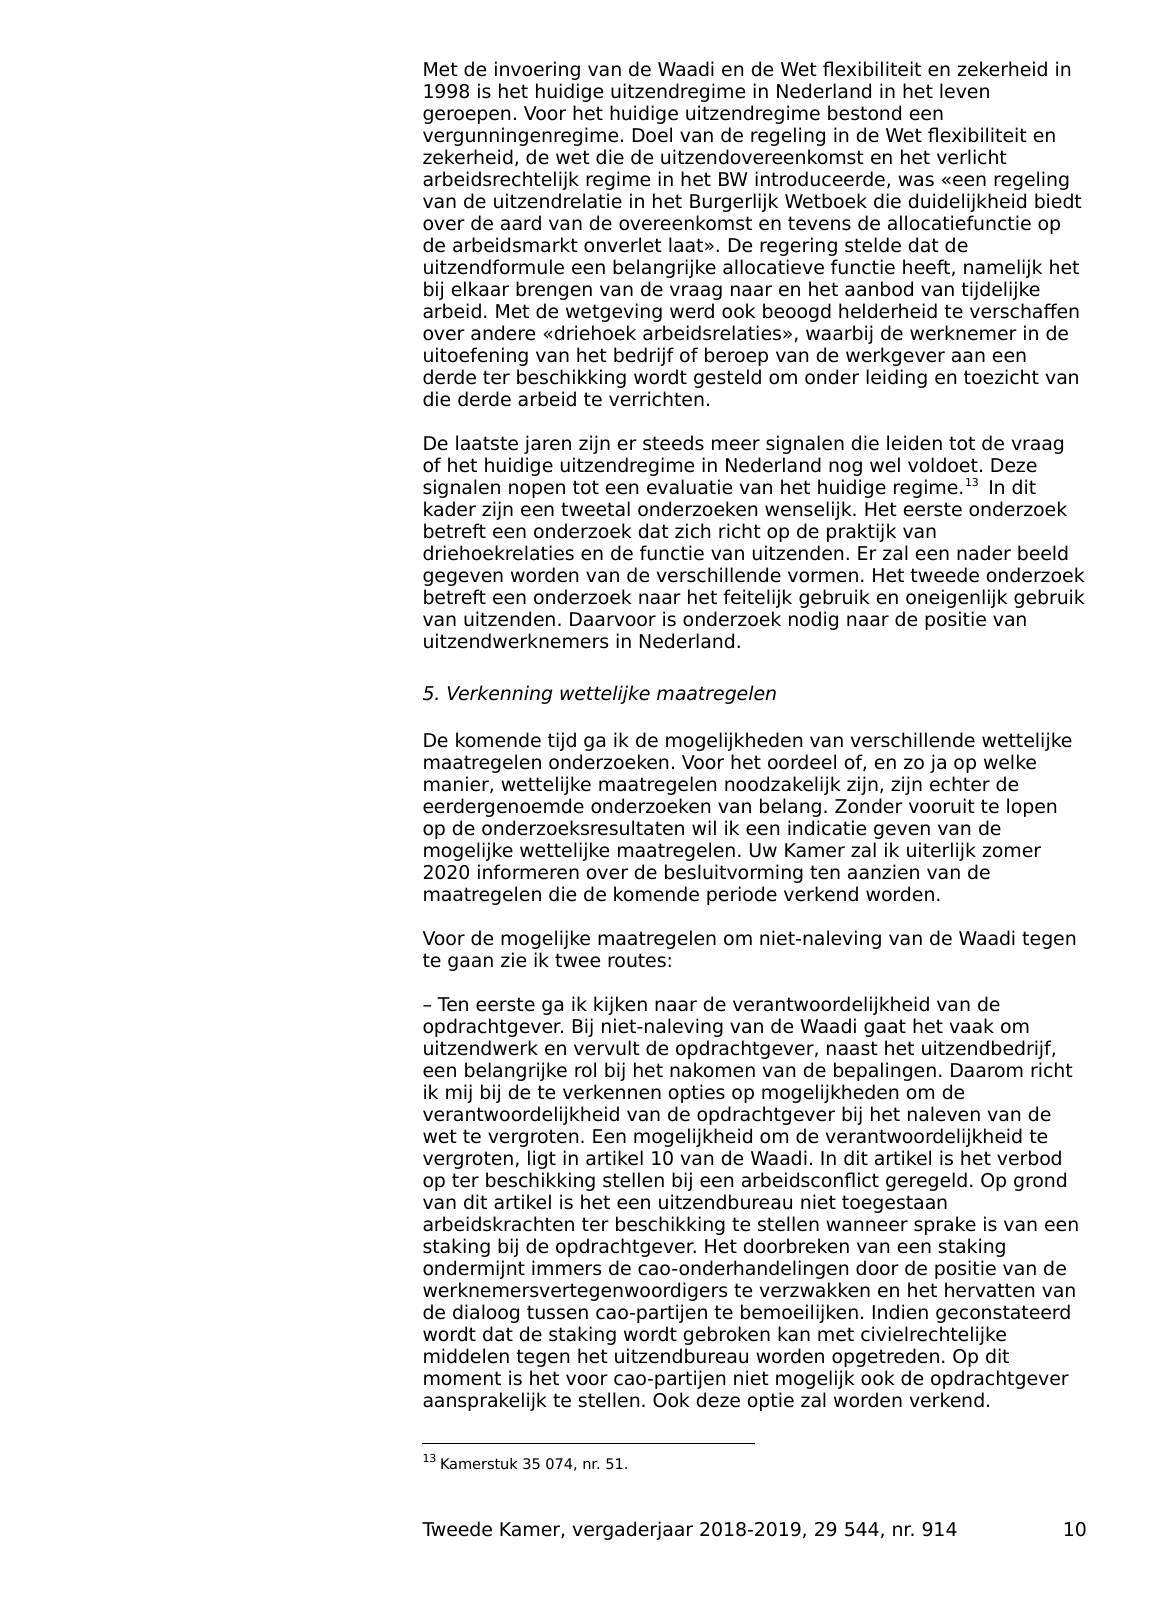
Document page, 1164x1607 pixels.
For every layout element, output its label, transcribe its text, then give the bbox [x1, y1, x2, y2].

text Kamerstuk 35 074, nr. 51. [422, 1452, 1087, 1474]
text – Ten eerste ga ik kijken naar de verantwoordelijkheid van de opdrachtgever. Bij niet-naleving van de Waadi gaat het vaak om uitzendwerk en vervult de opdrachtgever, naast het uitzendbedrijf, een belangrijke rol bij het nakomen van de bepalingen. Daarom richt ik mij bij de te verkennen opties op mogelijkheden om de verantwoordelijkheid van de opdrachtgever bij het naleven van de wet te vergroten. Een mogelijkheid om de verantwoordelijkheid te vergroten, ligt in artikel 10 van de Waadi. In dit artikel is het verbod op ter beschikking stellen bij een arbeidsconflict geregeld. Op grond van dit artikel is het een uitzendbureau niet toegestaan arbeidskrachten ter beschikking te stellen wanneer sprake is van een staking bij de opdrachtgever. Het doorbreken van een staking ondermijnt immers de cao-onderhandelingen door de positie van de werknemersvertegenwoordigers te verzwakken en het hervatten van de dialoog tussen cao-partijen te bemoeilijken. Indien geconstateerd wordt dat de staking wordt gebroken kan met civielrechtelijke middelen tegen het uitzendbureau worden opgetreden. Op dit moment is het voor cao-partijen niet mogelijk ook de opdrachtgever aansprakelijk te stellen. Ook deze optie zal worden verkend. [422, 994, 1087, 1411]
text Met de invoering van de Waadi en de Wet flexibiliteit en zekerheid in 1998 is het huidige uitzendregime in Nederland in het leven geroepen. Voor het huidige uitzendregime bestond een vergunningenregime. Doel van de regeling in de Wet flexibiliteit en zekerheid, de wet die de uitzendovereenkomst en het verlicht arbeidsrechtelijk regime in het BW introduceerde, was «een regeling van de uitzendrelatie in het Burgerlijk Wetboek die duidelijkheid biedt over de aard van de overeenkomst en tevens de allocatiefunctie op de arbeidsmarkt onverlet laat». De regering stelde dat de uitzendformule een belangrijke allocatieve functie heeft, namelijk het bij elkaar brengen van de vraag naar en het aanbod van tijdelijke arbeid. Met de wetgeving werd ook beoogd helderheid te verschaffen over andere «driehoek arbeidsrelaties», waarbij de werknemer in de uitoefening van het bedrijf of beroep van de werkgever aan een derde ter beschikking wordt gesteld om onder leiding en toezicht van die derde arbeid te verrichten. [422, 59, 1087, 411]
text Voor de mogelijke maatregelen om niet-naleving van de Waadi tegen te gaan zie ik twee routes: [422, 928, 1087, 972]
subtitle 5. Verkenning wettelijke maatregelen [422, 683, 1087, 705]
text De laatste jaren zijn er steeds meer signalen die leiden tot de vraag of het huidige uitzendregime in Nederland nog wel voldoet. Deze signalen nopen tot een evaluatie van het huidige regime. In dit kader zijn een tweetal onderzoeken wenselijk. Het eerste onderzoek betreft een onderzoek dat zich richt op de praktijk van driehoekrelaties en de functie van uitzenden. Er zal een nader beeld gegeven worden van de verschillende vormen. Het tweede onderzoek betreft een onderzoek naar het feitelijk gebruik en oneigenlijk gebruik van uitzenden. Daarvoor is onderzoek nodig naar de positie van uitzendwerknemers in Nederland. [422, 433, 1087, 653]
text De komende tijd ga ik de mogelijkheden van verschillende wettelijke maatregelen onderzoeken. Voor het oordeel of, en zo ja op welke manier, wettelijke maatregelen noodzakelijk zijn, zijn echter de eerdergenoemde onderzoeken van belang. Zonder vooruit te lopen op de onderzoeksresultaten wil ik een indicatie geven van de mogelijke wettelijke maatregelen. Uw Kamer zal ik uiterlijk zomer 2020 informeren over de besluitvorming ten aanzien van de maatregelen die de komende periode verkend worden. [422, 730, 1087, 906]
